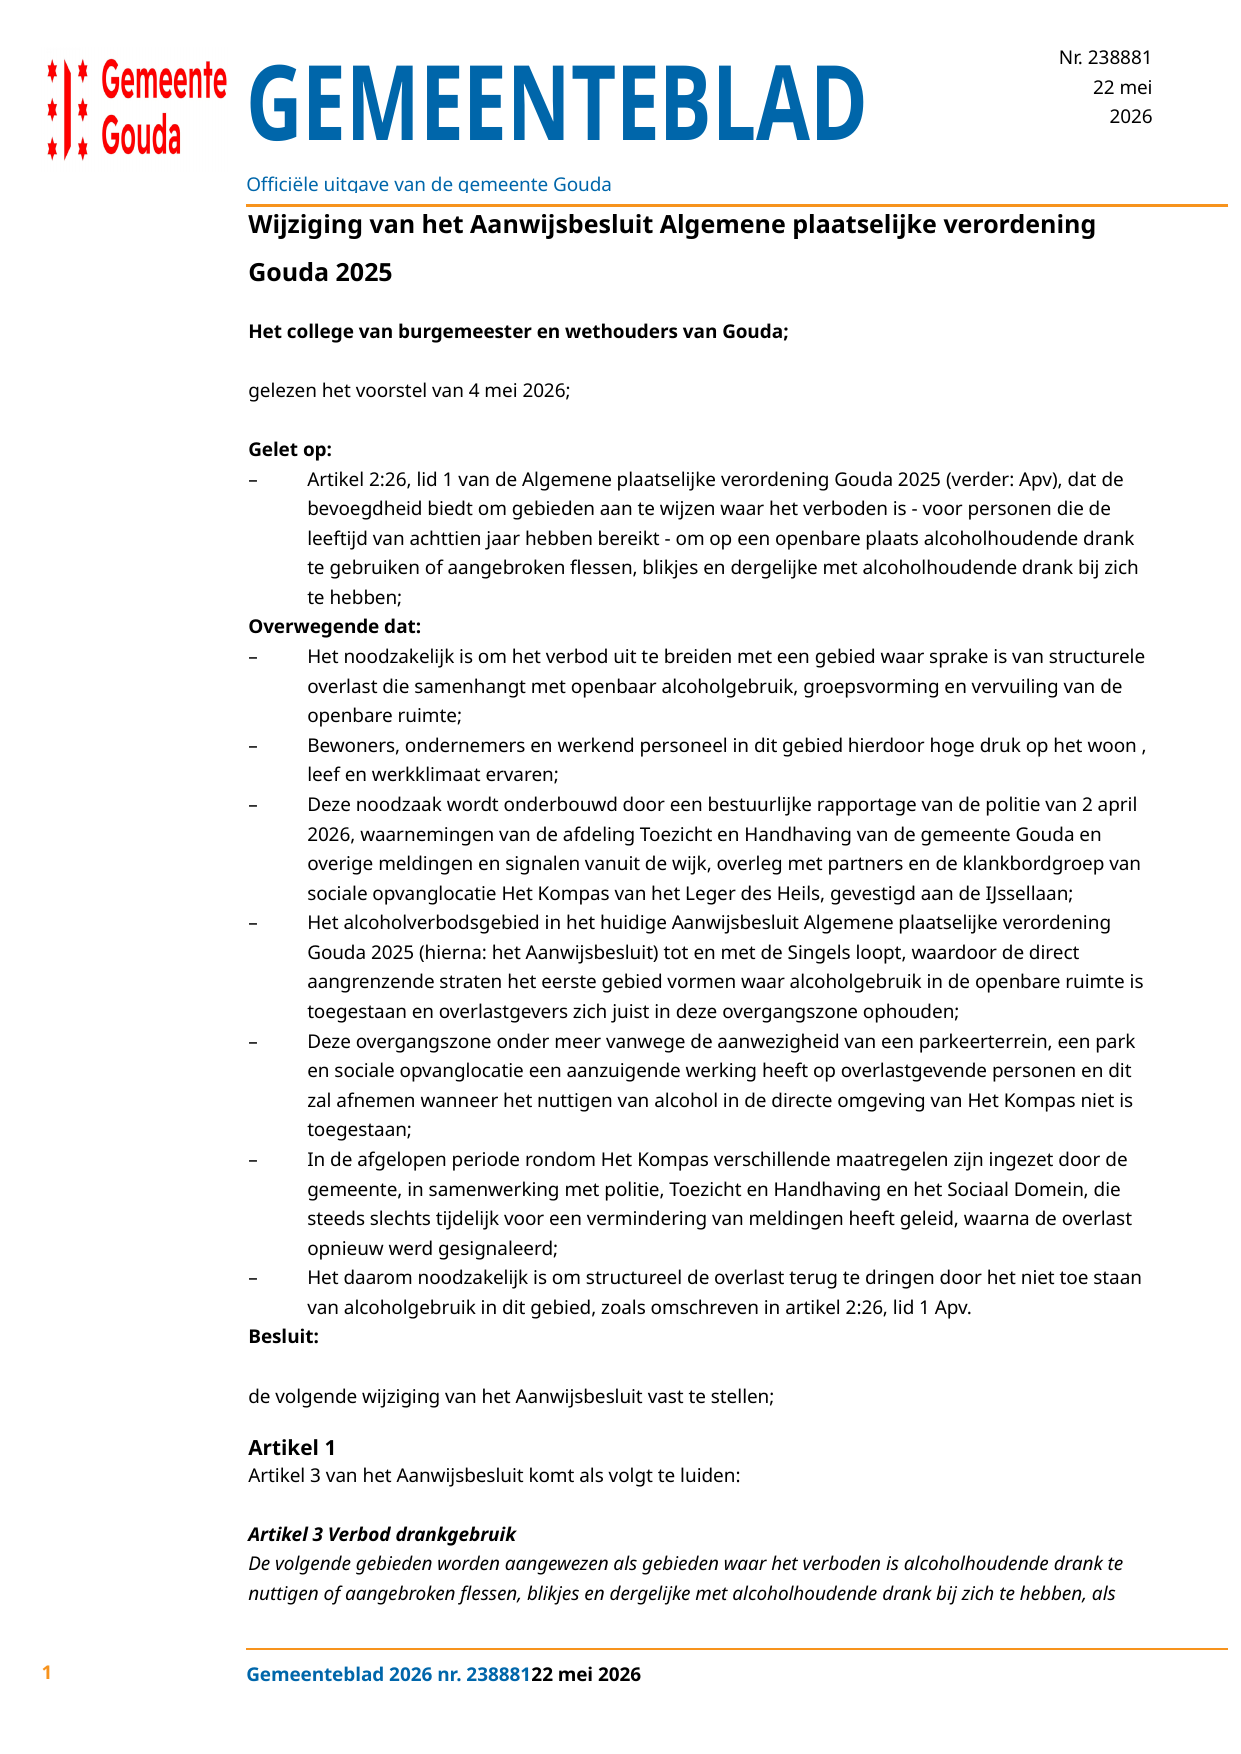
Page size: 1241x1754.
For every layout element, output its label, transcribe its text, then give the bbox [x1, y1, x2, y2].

list Het alcoholverbodsgebied in het huidige Aanwijsbesluit Algemene plaatselijke verordening Gouda 2025 (hierna: het Aanwijsbesluit) tot en met de Singels loopt, waardoor de direct aangrenzende straten het eerste gebied vormen waar alcoholgebruik in de openbare ruimte is toegestaan en overlastgevers zich juist in deze overgangszone ophouden; [248, 909, 1152, 1024]
text Wijziging van het Aanwijsbesluit Algemene plaatselijke verordening Gouda 2025 [248, 207, 1152, 288]
list Het noodzakelijk is om het verbod uit te breiden met een gebied waar sprake is van structurele overlast die samenhangt met openbaar alcoholgebruik, groepsvorming en vervuiling van de openbare ruimte; [248, 643, 1152, 728]
text Artikel 3 Verbod drankgebruik [248, 1521, 1152, 1547]
text Het college van burgemeester en wethouders van Gouda; [248, 318, 1152, 344]
text Artikel 1 [248, 1433, 1152, 1462]
list In de afgelopen periode rondom Het Kompas verschillende maatregelen zijn ingezet door de gemeente, in samenwerking met politie, Toezicht en Handhaving en het Sociaal Domein, die steeds slechts tijdelijk voor een vermindering van meldingen heeft geleid, waarna de overlast opnieuw werd gesignaleerd; [248, 1146, 1152, 1261]
list Deze overgangszone onder meer vanwege de aanwezigheid van een parkeerterrein, een park en sociale opvanglocatie een aanzuigende werking heeft op overlastgevende personen en dit zal afnemen wanneer het nuttigen van alcohol in de directe omgeving van Het Kompas niet is toegestaan; [248, 1028, 1152, 1142]
list Bewoners, ondernemers en werkend personeel in dit gebied hierdoor hoge druk op het woon , leef en werkklimaat ervaren; [248, 732, 1152, 787]
list Het daarom noodzakelijk is om structureel de overlast terug te dringen door het niet toe staan van alcoholgebruik in dit gebied, zoals omschreven in artikel 2:26, lid 1 Apv. [248, 1264, 1152, 1320]
text Besluit: [248, 1324, 1152, 1349]
text de volgende wijziging van het Aanwijsbesluit vast te stellen; [248, 1383, 1152, 1409]
text gelezen het voorstel van 4 mei 2026; [248, 377, 1152, 403]
text Artikel 3 van het Aanwijsbesluit komt als volgt te luiden: [248, 1462, 1152, 1487]
text De volgende gebieden worden aangewezen als gebieden waar het verboden is alcoholhoudende drank te nuttigen of aangebroken flessen, blikjes en dergelijke met alcoholhoudende drank bij zich te hebben, als [248, 1551, 1152, 1606]
text Gelet op: [248, 436, 1152, 462]
list Artikel 2:26, lid 1 van de Algemene plaatselijke verordening Gouda 2025 (verder: Apv), dat de bevoegdheid biedt om gebieden aan te wijzen waar het verboden is - voor personen die de leeftijd van achttien jaar hebben bereikt - om op een openbare plaats alcoholhoudende drank te gebruiken of aangebroken flessen, blikjes en dergelijke met alcoholhoudende drank bij zich te hebben; [248, 466, 1152, 610]
picture [41, 47, 231, 172]
list Deze noodzaak wordt onderbouwd door een bestuurlijke rapportage van de politie van 2 april 2026, waarnemingen van de afdeling Toezicht en Handhaving van de gemeente Gouda en overige meldingen en signalen vanuit de wijk, overleg met partners en de klankbordgroep van sociale opvanglocatie Het Kompas van het Leger des Heils, gevestigd aan de IJssellaan; [248, 791, 1152, 906]
text Overwegende dat: [248, 614, 1152, 639]
